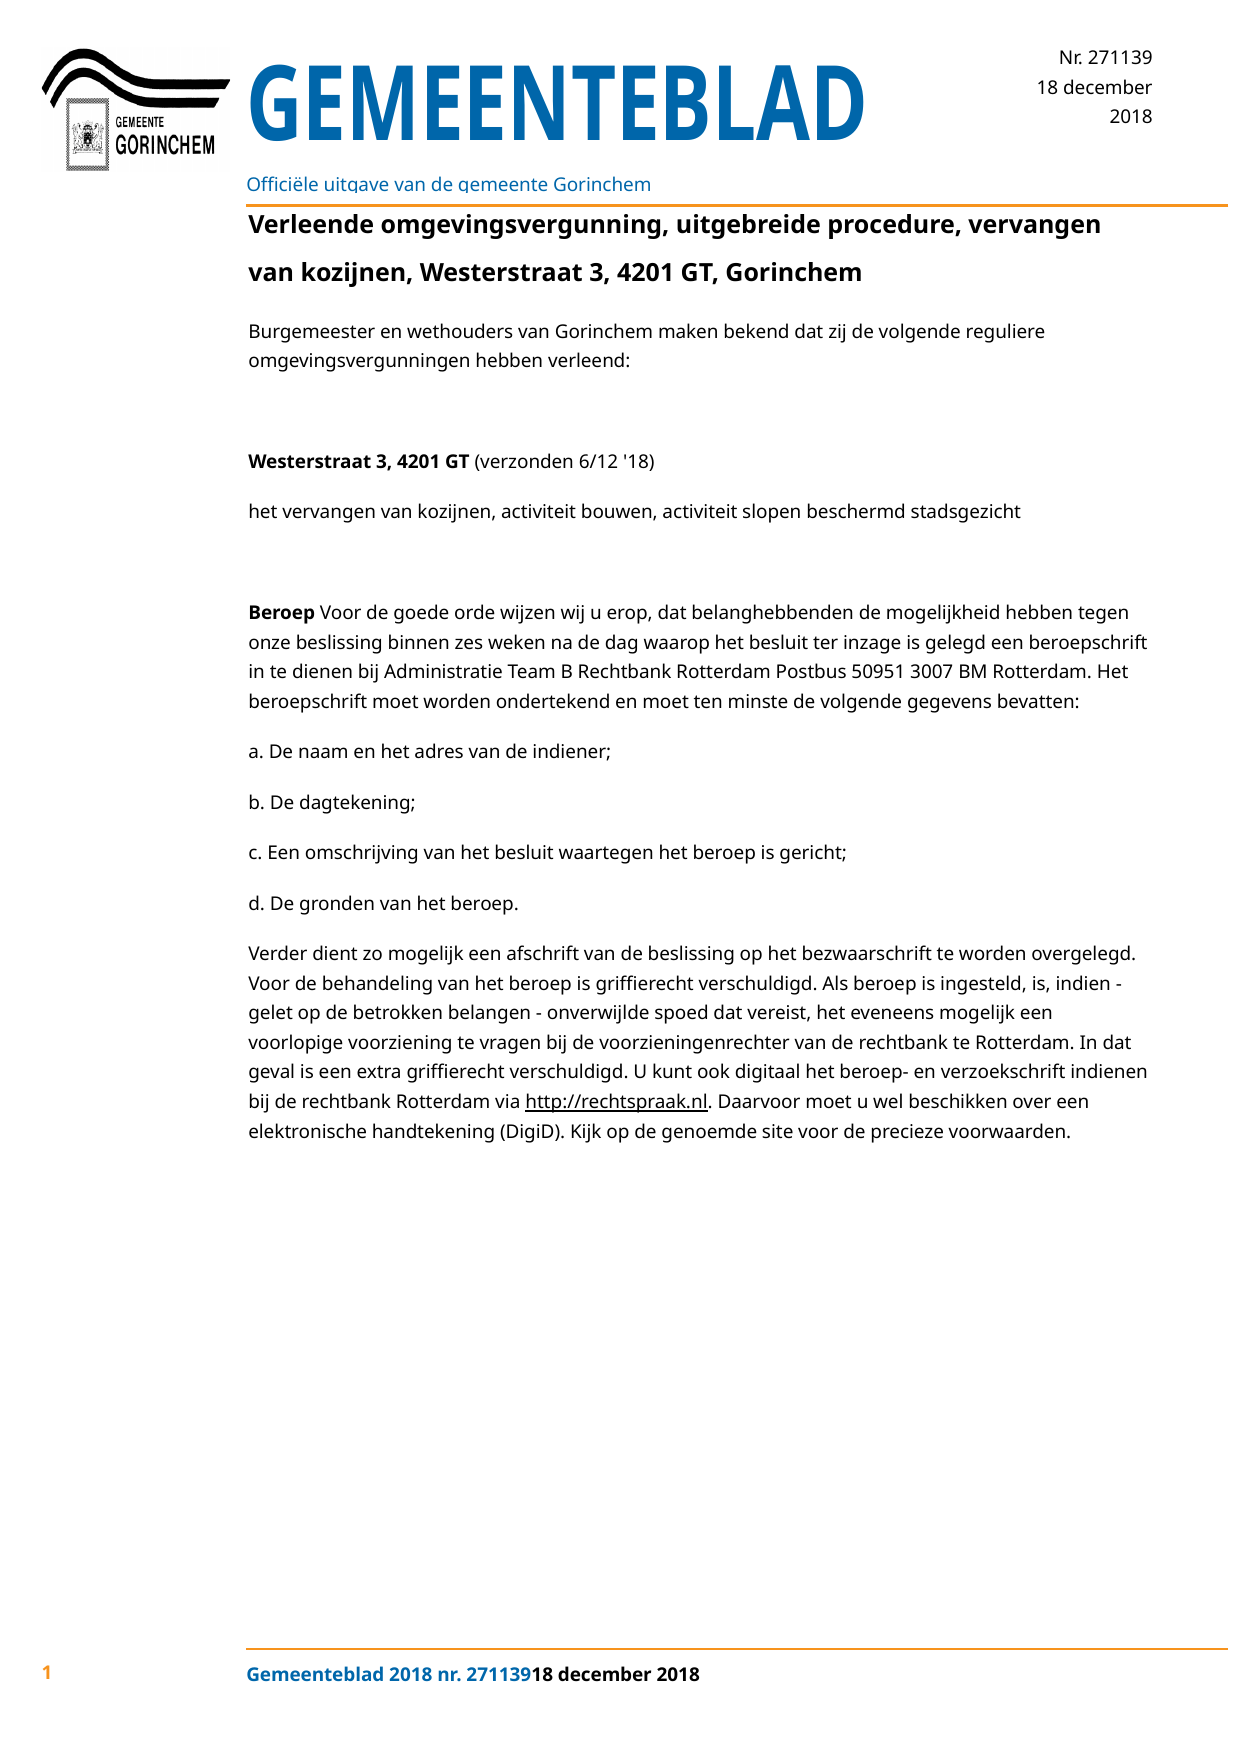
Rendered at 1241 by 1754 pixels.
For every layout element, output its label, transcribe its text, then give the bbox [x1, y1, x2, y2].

text d. De gronden van het beroep. [248, 890, 1152, 916]
picture [41, 47, 231, 172]
text het vervangen van kozijnen, activiteit bouwen, activiteit slopen beschermd stadsgezicht [248, 499, 1152, 524]
text Verder dient zo mogelijk een afschrift van de beslissing op het bezwaarschrift te worden overgelegd. Voor de behandeling van het beroep is griffierecht verschuldigd. Als beroep is ingesteld, is, indien - gelet op de betrokken belangen - onverwijlde spoed dat vereist, het eveneens mogelijk een voorlopige voorziening te vragen bij de voorzieningenrechter van de rechtbank te Rotterdam. In dat geval is een extra griffierecht verschuldigd. U kunt ook digitaal het beroep- en verzoekschrift indienen bij de rechtbank Rotterdam via http://rechtspraak.nl. Daarvoor moet u wel beschikken over een elektronische handtekening (DigiD). Kijk op de genoemde site voor de precieze voorwaarden. [248, 940, 1152, 1144]
text Verleende omgevingsvergunning, uitgebreide procedure, vervangen van kozijnen, Westerstraat 3, 4201 GT, Gorinchem [248, 207, 1152, 288]
text Beroep Voor de goede orde wijzen wij u erop, dat belanghebbenden de mogelijkheid hebben tegen onze beslissing binnen zes weken na de dag waarop het besluit ter inzage is gelegd een beroepschrift in te dienen bij Administratie Team B Rechtbank Rotterdam Postbus 50951 3007 BM Rotterdam. Het beroepschrift moet worden ondertekend en moet ten minste de volgende gegevens bevatten: [248, 599, 1152, 714]
text b. De dagtekening; [248, 789, 1152, 815]
text a. De naam en het adres van de indiener; [248, 739, 1152, 764]
text Westerstraat 3, 4201 GT (verzonden 6/12 '18) [248, 448, 1152, 474]
text c. Een omschrijving van het besluit waartegen het beroep is gericht; [248, 839, 1152, 865]
text Burgemeester en wethouders van Gorinchem maken bekend dat zij de volgende reguliere omgevingsvergunningen hebben verleend: [248, 318, 1152, 373]
